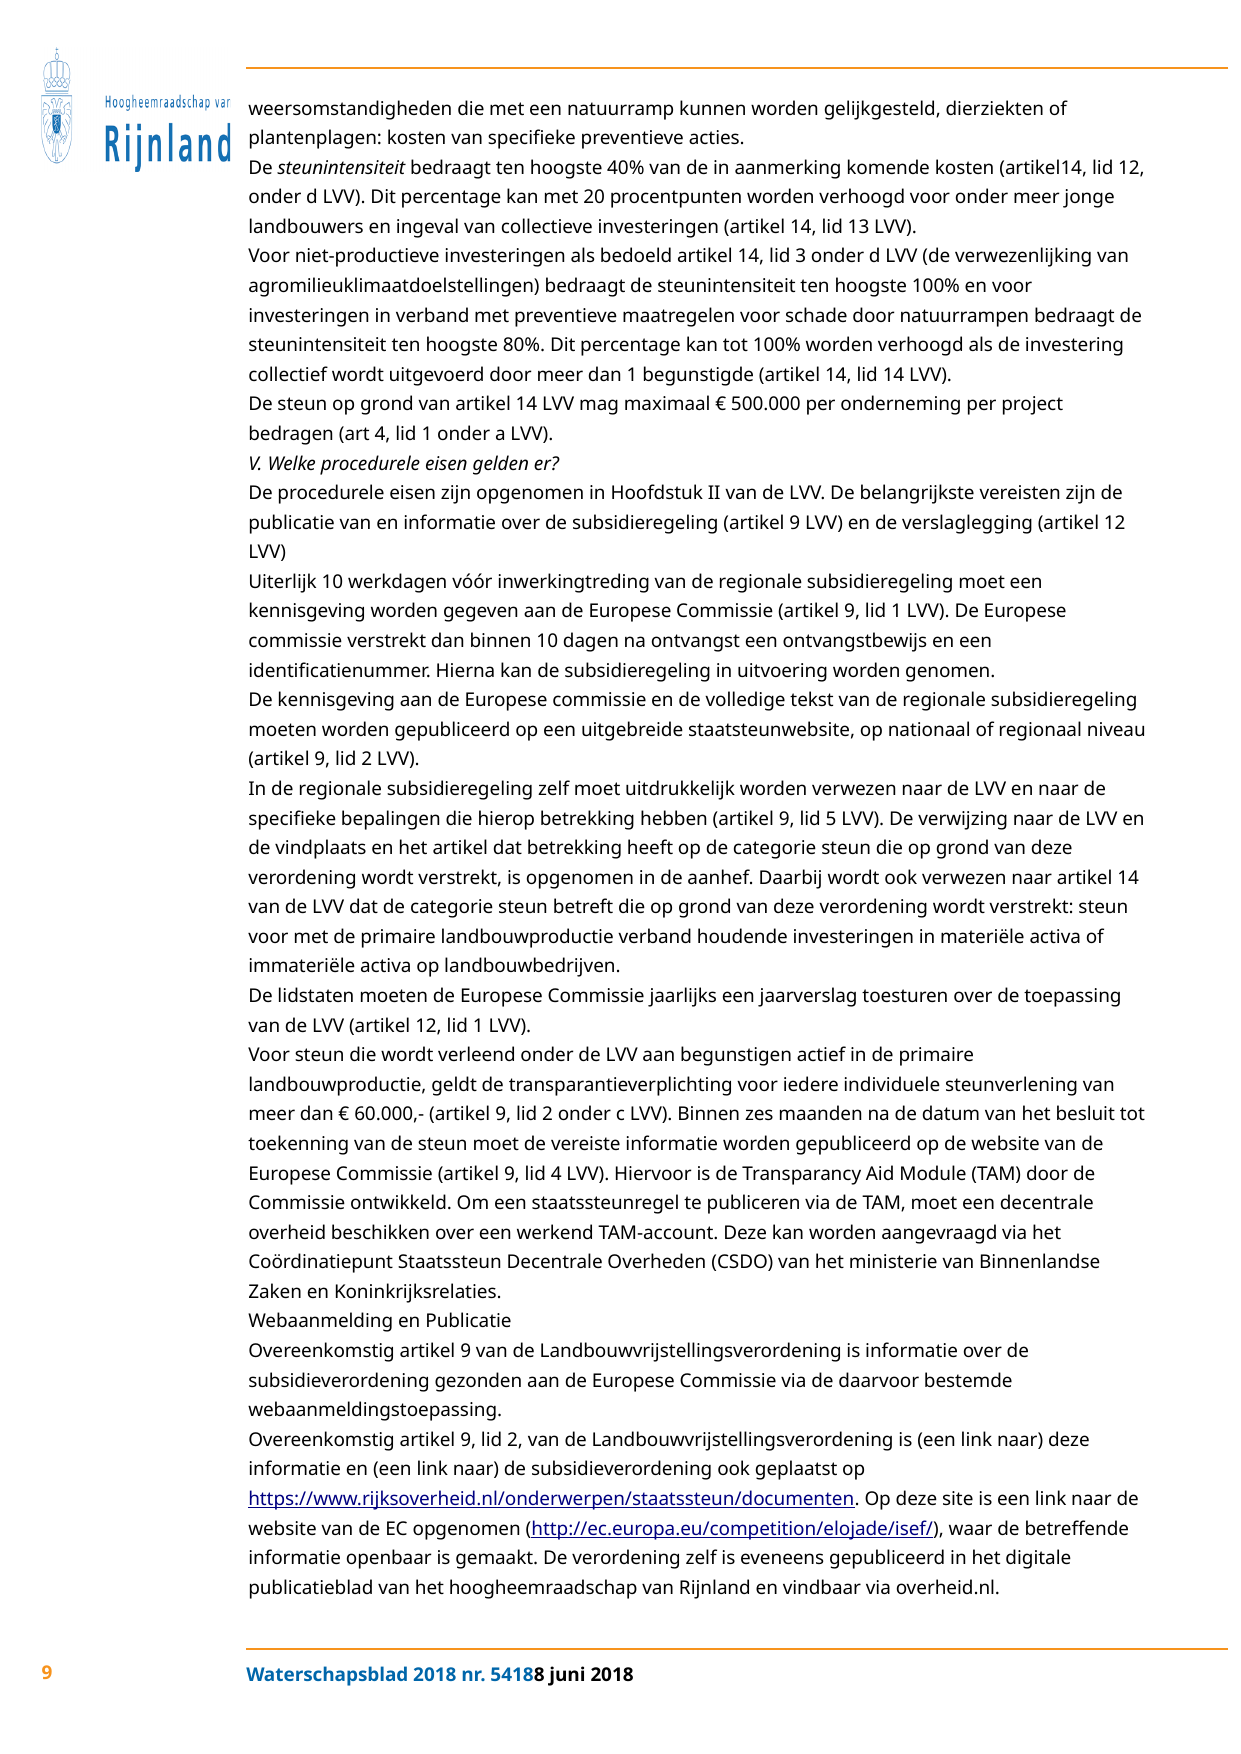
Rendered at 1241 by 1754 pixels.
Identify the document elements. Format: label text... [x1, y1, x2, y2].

text In de regionale subsidieregeling zelf moet uitdrukkelijk worden verwezen naar de LVV en naar de specifieke bepalingen die hierop betrekking hebben (artikel 9, lid 5 LVV). De verwijzing naar de LVV en de vindplaats en het artikel dat betrekking heeft op de categorie steun die op grond van deze verordening wordt verstrekt, is opgenomen in de aanhef. Daarbij wordt ook verwezen naar artikel 14 van de LVV dat de categorie steun betreft die op grond van deze verordening wordt verstrekt: steun voor met de primaire landbouwproductie verband houdende investeringen in materiële activa of immateriële activa op landbouwbedrijven. [248, 775, 1152, 978]
text weersomstandigheden die met een natuurramp kunnen worden gelijkgesteld, dierziekten of plantenplagen: kosten van specifieke preventieve acties. [248, 95, 1152, 150]
text Voor steun die wordt verleend onder de LVV aan begunstigen actief in de primaire landbouwproductie, geldt de transparantieverplichting voor iedere individuele steunverlening van meer dan € 60.000,- (artikel 9, lid 2 onder c LVV). Binnen zes maanden na de datum van het besluit tot toekenning van de steun moet de vereiste informatie worden gepubliceerd op de website van de Europese Commissie (artikel 9, lid 4 LVV). Hiervoor is de Transparancy Aid Module (TAM) door de Commissie ontwikkeld. Om een staatssteunregel te publiceren via de TAM, moet een decentrale overheid beschikken over een werkend TAM-account. Deze kan worden aangevraagd via het Coördinatiepunt Staatssteun Decentrale Overheden (CSDO) van het ministerie van Binnenlandse Zaken en Koninkrijksrelaties. [248, 1041, 1152, 1304]
text De steunintensiteit bedraagt ten hoogste 40% van de in aanmerking komende kosten (artikel14, lid 12, onder d LVV). Dit percentage kan met 20 procentpunten worden verhoogd voor onder meer jonge landbouwers en ingeval van collectieve investeringen (artikel 14, lid 13 LVV). [248, 154, 1152, 239]
picture [41, 47, 231, 172]
text De procedurele eisen zijn opgenomen in Hoofdstuk II van de LVV. De belangrijkste vereisten zijn de publicatie van en informatie over de subsidieregeling (artikel 9 LVV) en de verslaglegging (artikel 12 LVV) [248, 479, 1152, 564]
text Voor niet-productieve investeringen als bedoeld artikel 14, lid 3 onder d LVV (de verwezenlijking van agromilieuklimaatdoelstellingen) bedraagt de steunintensiteit ten hoogste 100% en voor investeringen in verband met preventieve maatregelen voor schade door natuurrampen bedraagt de steunintensiteit ten hoogste 80%. Dit percentage kan tot 100% worden verhoogd als de investering collectief wordt uitgevoerd door meer dan 1 begunstigde (artikel 14, lid 14 LVV). [248, 243, 1152, 387]
text Overeenkomstig artikel 9, lid 2, van de Landbouwvrijstellingsverordening is (een link naar) deze informatie en (een link naar) de subsidieverordening ook geplaatst op https://www.rijksoverheid.nl/onderwerpen/staatssteun/documenten. Op deze site is een link naar de website van de EC opgenomen (http://ec.europa.eu/competition/elojade/isef/), waar de betreffende informatie openbaar is gemaakt. De verordening zelf is eveneens gepubliceerd in het digitale publicatieblad van het hoogheemraadschap van Rijnland en vindbaar via overheid.nl. [248, 1426, 1152, 1600]
text Overeenkomstig artikel 9 van de Landbouwvrijstellingsverordening is informatie over de subsidieverordening gezonden aan de Europese Commissie via de daarvoor bestemde webaanmeldingstoepassing. [248, 1337, 1152, 1422]
text De kennisgeving aan de Europese commissie en de volledige tekst van de regionale subsidieregeling moeten worden gepubliceerd op een uitgebreide staatsteunwebsite, op nationaal of regionaal niveau (artikel 9, lid 2 LVV). [248, 686, 1152, 771]
text Uiterlijk 10 werkdagen vóór inwerkingtreding van de regionale subsidieregeling moet een kennisgeving worden gegeven aan de Europese Commissie (artikel 9, lid 1 LVV). De Europese commissie verstrekt dan binnen 10 dagen na ontvangst een ontvangstbewijs en een identificatienummer. Hierna kan de subsidieregeling in uitvoering worden genomen. [248, 568, 1152, 683]
text V. Welke procedurele eisen gelden er? [248, 450, 1152, 476]
text De lidstaten moeten de Europese Commissie jaarlijks een jaarverslag toesturen over de toepassing van de LVV (artikel 12, lid 1 LVV). [248, 982, 1152, 1038]
text Webaanmelding en Publicatie [248, 1308, 1152, 1333]
text De steun op grond van artikel 14 LVV mag maximaal € 500.000 per onderneming per project bedragen (art 4, lid 1 onder a LVV). [248, 391, 1152, 446]
